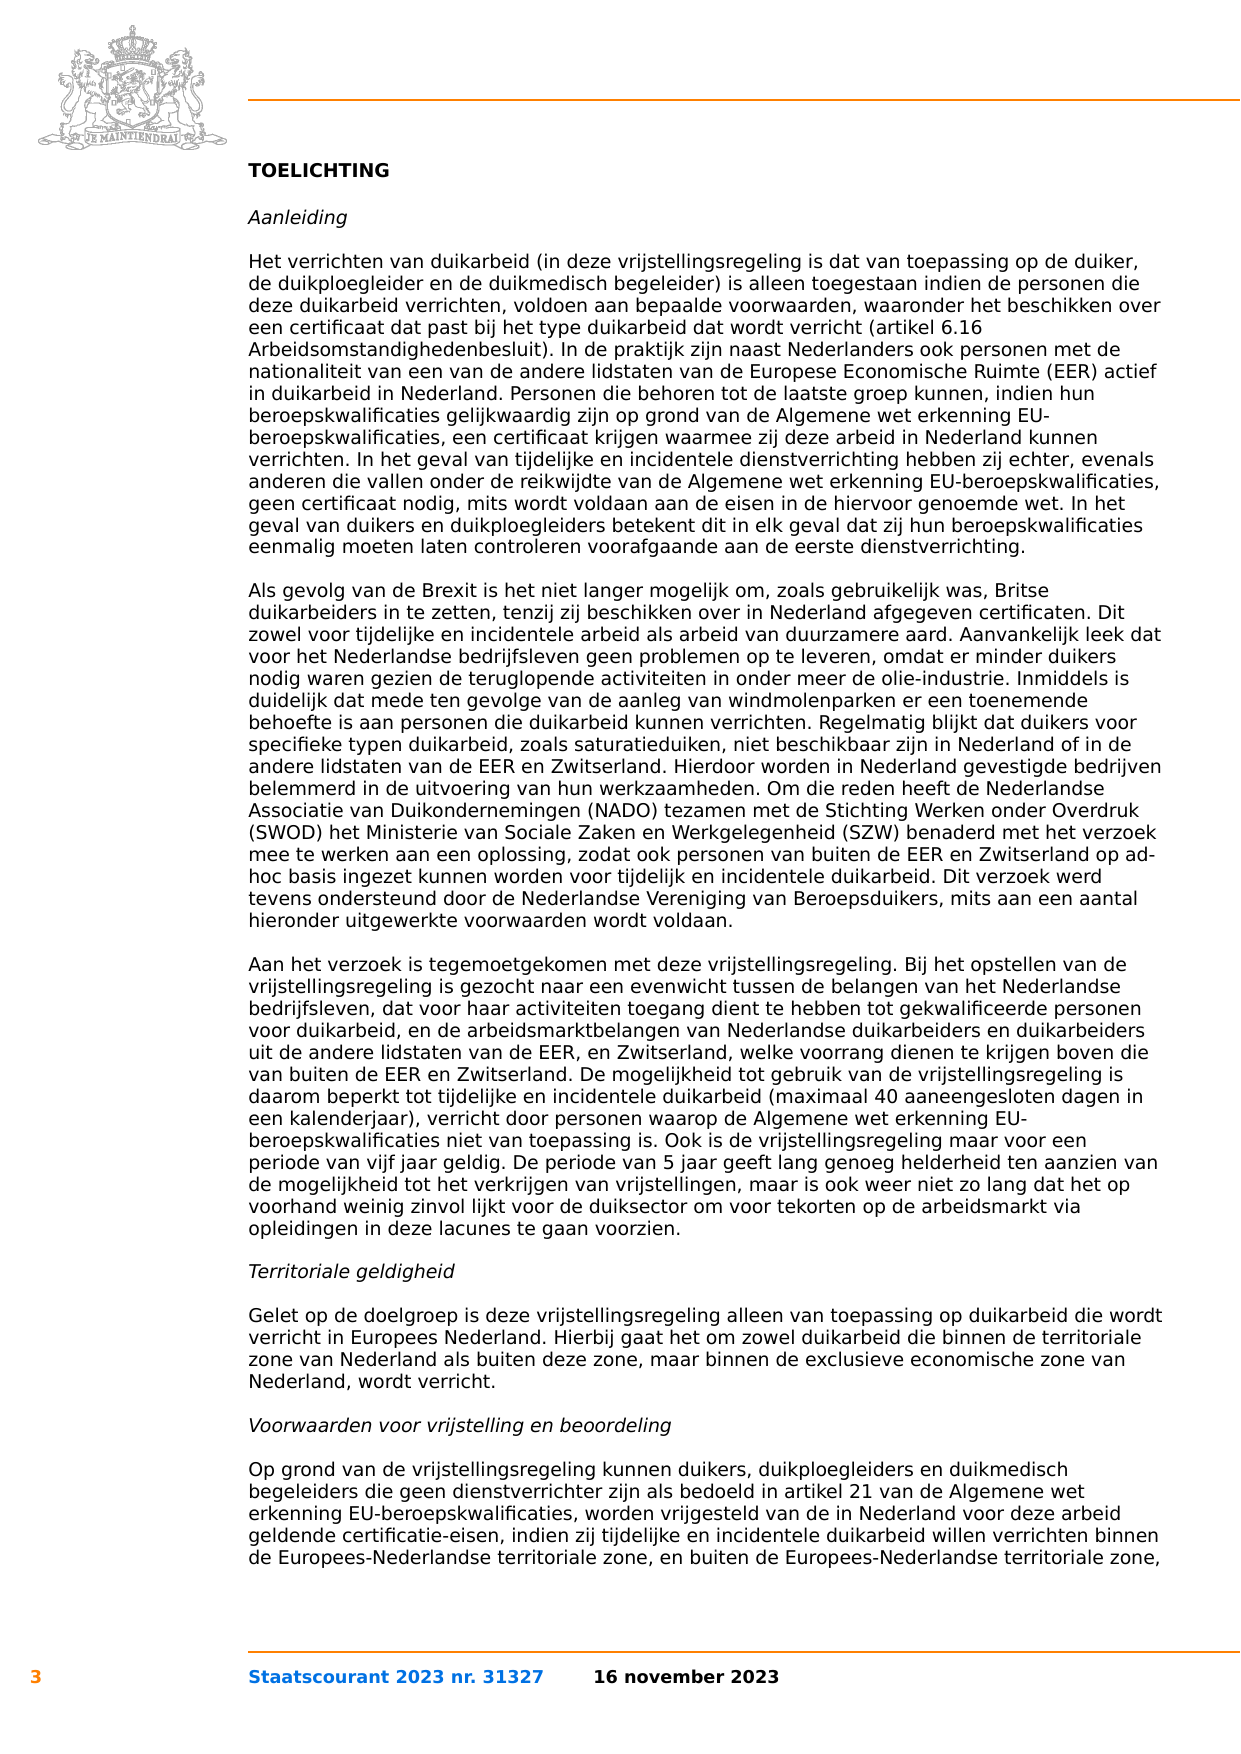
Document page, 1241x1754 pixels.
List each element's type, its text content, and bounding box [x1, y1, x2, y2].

subtitle Territoriale geldigheid [248, 1261, 1163, 1283]
picture [38, 25, 227, 150]
text Het verrichten van duikarbeid (in deze vrijstellingsregeling is dat van toepassing op de duiker, de duikploegleider en de duikmedisch begeleider) is alleen toegestaan indien de personen die deze duikarbeid verrichten, voldoen aan bepaalde voorwaarden, waaronder het beschikken over een certificaat dat past bij het type duikarbeid dat wordt verricht (artikel 6.16 Arbeidsomstandighedenbesluit). In de praktijk zijn naast Nederlanders ook personen met de nationaliteit van een van de andere lidstaten van de Europese Economische Ruimte (EER) actief in duikarbeid in Nederland. Personen die behoren tot de laatste groep kunnen, indien hun beroepskwalificaties gelijkwaardig zijn op grond van de Algemene wet erkenning EU-beroepskwalificaties, een certificaat krijgen waarmee zij deze arbeid in Nederland kunnen verrichten. In het geval van tijdelijke en incidentele dienstverrichting hebben zij echter, evenals anderen die vallen onder de reikwijdte van de Algemene wet erkenning EU-beroepskwalificaties, geen certificaat nodig, mits wordt voldaan aan de eisen in de hiervoor genoemde wet. In het geval van duikers en duikploegleiders betekent dit in elk geval dat zij hun beroepskwalificaties eenmalig moeten laten controleren voorafgaande aan de eerste dienstverrichting. [248, 251, 1163, 558]
text Als gevolg van de Brexit is het niet langer mogelijk om, zoals gebruikelijk was, Britse duikarbeiders in te zetten, tenzij zij beschikken over in Nederland afgegeven certificaten. Dit zowel voor tijdelijke en incidentele arbeid als arbeid van duurzamere aard. Aanvankelijk leek dat voor het Nederlandse bedrijfsleven geen problemen op te leveren, omdat er minder duikers nodig waren gezien de teruglopende activiteiten in onder meer de olie-industrie. Inmiddels is duidelijk dat mede ten gevolge van de aanleg van windmolenparken er een toenemende behoefte is aan personen die duikarbeid kunnen verrichten. Regelmatig blijkt dat duikers voor specifieke typen duikarbeid, zoals saturatieduiken, niet beschikbaar zijn in Nederland of in de andere lidstaten van de EER en Zwitserland. Hierdoor worden in Nederland gevestigde bedrijven belemmerd in de uitvoering van hun werkzaamheden. Om die reden heeft de Nederlandse Associatie van Duikondernemingen (NADO) tezamen met de Stichting Werken onder Overdruk (SWOD) het Ministerie van Sociale Zaken en Werkgelegenheid (SZW) benaderd met het verzoek mee te werken aan een oplossing, zodat ook personen van buiten de EER en Zwitserland op ad-hoc basis ingezet kunnen worden voor tijdelijk en incidentele duikarbeid. Dit verzoek werd tevens ondersteund door de Nederlandse Vereniging van Beroepsduikers, mits aan een aantal hieronder uitgewerkte voorwaarden wordt voldaan. [248, 580, 1163, 932]
text Aan het verzoek is tegemoetgekomen met deze vrijstellingsregeling. Bij het opstellen van de vrijstellingsregeling is gezocht naar een evenwicht tussen de belangen van het Nederlandse bedrijfsleven, dat voor haar activiteiten toegang dient te hebben tot gekwalificeerde personen voor duikarbeid, en de arbeidsmarktbelangen van Nederlandse duikarbeiders en duikarbeiders uit de andere lidstaten van de EER, en Zwitserland, welke voorrang dienen te krijgen boven die van buiten de EER en Zwitserland. De mogelijkheid tot gebruik van de vrijstellingsregeling is daarom beperkt tot tijdelijke en incidentele duikarbeid (maximaal 40 aaneengesloten dagen in een kalenderjaar), verricht door personen waarop de Algemene wet erkenning EU-beroepskwalificaties niet van toepassing is. Ook is de vrijstellingsregeling maar voor een periode van vijf jaar geldig. De periode van 5 jaar geeft lang genoeg helderheid ten aanzien van de mogelijkheid tot het verkrijgen van vrijstellingen, maar is ook weer niet zo lang dat het op voorhand weinig zinvol lijkt voor de duiksector om voor tekorten op de arbeidsmarkt via opleidingen in deze lacunes te gaan voorzien. [248, 954, 1163, 1239]
text Gelet op de doelgroep is deze vrijstellingsregeling alleen van toepassing op duikarbeid die wordt verricht in Europees Nederland. Hierbij gaat het om zowel duikarbeid die binnen de territoriale zone van Nederland als buiten deze zone, maar binnen de exclusieve economische zone van Nederland, wordt verricht. [248, 1305, 1163, 1393]
text Op grond van de vrijstellingsregeling kunnen duikers, duikploegleiders en duikmedisch begeleiders die geen dienstverrichter zijn als bedoeld in artikel 21 van de Algemene wet erkenning EU-beroepskwalificaties, worden vrijgesteld van de in Nederland voor deze arbeid geldende certificatie-eisen, indien zij tijdelijke en incidentele duikarbeid willen verrichten binnen de Europees-Nederlandse territoriale zone, en buiten de Europees-Nederlandse territoriale zone, [248, 1459, 1163, 1569]
subtitle TOELICHTING [248, 160, 1163, 182]
subtitle Voorwaarden voor vrijstelling en beoordeling [248, 1415, 1163, 1437]
subtitle Aanleiding [248, 207, 1163, 229]
